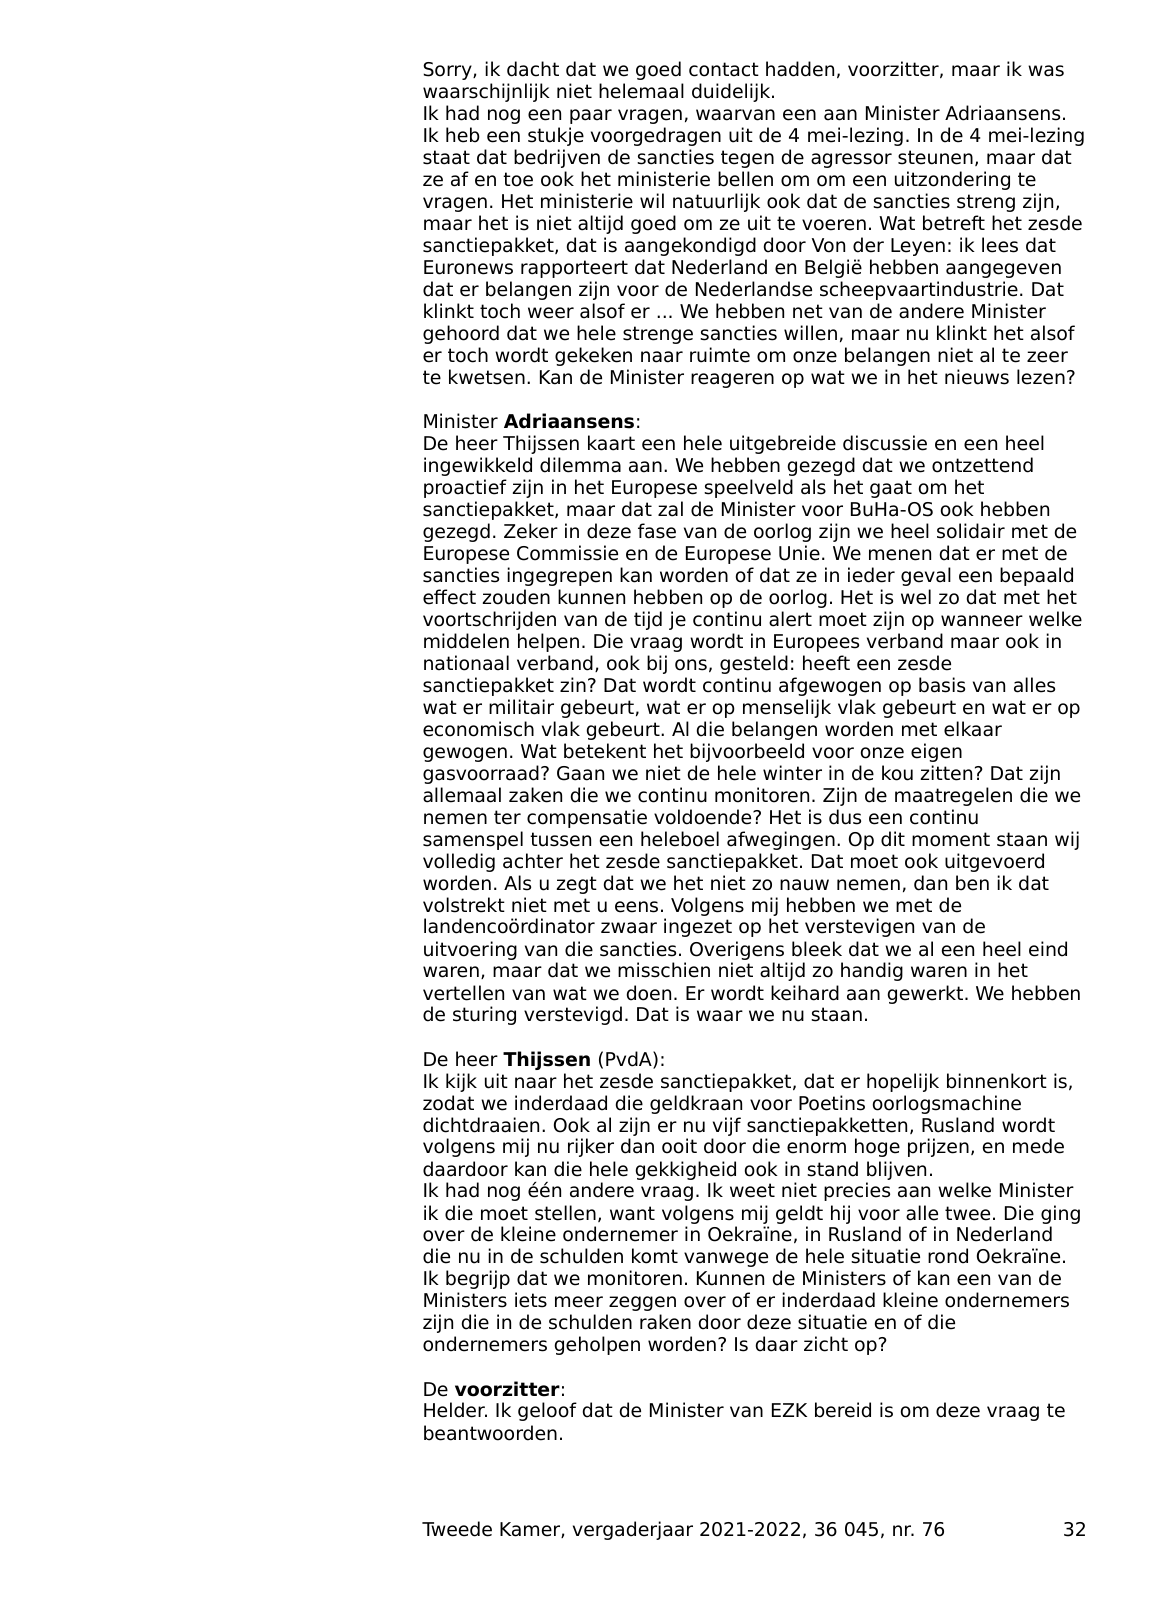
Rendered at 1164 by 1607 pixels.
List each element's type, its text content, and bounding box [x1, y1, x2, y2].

text Helder. Ik geloof dat de Minister van EZK bereid is om deze vraag te beantwoorden. [422, 1400, 1087, 1444]
text Ik had nog een paar vragen, waarvan een aan Minister Adriaansens. Ik heb een stukje voorgedragen uit de 4 mei-lezing. In de 4 mei-lezing staat dat bedrijven de sancties tegen de agressor steunen, maar dat ze af en toe ook het ministerie bellen om om een uitzondering te vragen. Het ministerie wil natuurlijk ook dat de sancties streng zijn, maar het is niet altijd goed om ze uit te voeren. Wat betreft het zesde sanctiepakket, dat is aangekondigd door Von der Leyen: ik lees dat Euronews rapporteert dat Nederland en België hebben aangegeven dat er belangen zijn voor de Nederlandse scheepvaartindustrie. Dat klinkt toch weer alsof er ... We hebben net van de andere Minister gehoord dat we hele strenge sancties willen, maar nu klinkt het alsof er toch wordt gekeken naar ruimte om onze belangen niet al te zeer te kwetsen. Kan de Minister reageren op wat we in het nieuws lezen? [422, 103, 1087, 389]
text Minister Adriaansens: [422, 411, 1087, 433]
text De voorzitter: [422, 1378, 1087, 1400]
text De heer Thijssen (PvdA): [422, 1048, 1087, 1071]
text De heer Thijssen kaart een hele uitgebreide discussie en een heel ingewikkeld dilemma aan. We hebben gezegd dat we ontzettend proactief zijn in het Europese speelveld als het gaat om het sanctiepakket, maar dat zal de Minister voor BuHa-OS ook hebben gezegd. Zeker in deze fase van de oorlog zijn we heel solidair met de Europese Commissie en de Europese Unie. We menen dat er met de sancties ingegrepen kan worden of dat ze in ieder geval een bepaald effect zouden kunnen hebben op de oorlog. Het is wel zo dat met het voortschrijden van de tijd je continu alert moet zijn op wanneer welke middelen helpen. Die vraag wordt in Europees verband maar ook in nationaal verband, ook bij ons, gesteld: heeft een zesde sanctiepakket zin? Dat wordt continu afgewogen op basis van alles wat er militair gebeurt, wat er op menselijk vlak gebeurt en wat er op economisch vlak gebeurt. Al die belangen worden met elkaar gewogen. Wat betekent het bijvoorbeeld voor onze eigen gasvoorraad? Gaan we niet de hele winter in de kou zitten? Dat zijn allemaal zaken die we continu monitoren. Zijn de maatregelen die we nemen ter compensatie voldoende? Het is dus een continu samenspel tussen een heleboel afwegingen. Op dit moment staan wij volledig achter het zesde sanctiepakket. Dat moet ook uitgevoerd worden. Als u zegt dat we het niet zo nauw nemen, dan ben ik dat volstrekt niet met u eens. Volgens mij hebben we met de landencoördinator zwaar ingezet op het verstevigen van de uitvoering van die sancties. Overigens bleek dat we al een heel eind waren, maar dat we misschien niet altijd zo handig waren in het vertellen van wat we doen. Er wordt keihard aan gewerkt. We hebben de sturing verstevigd. Dat is waar we nu staan. [422, 433, 1087, 1026]
text Ik had nog één andere vraag. Ik weet niet precies aan welke Minister ik die moet stellen, want volgens mij geldt hij voor alle twee. Die ging over de kleine ondernemer in Oekraïne, in Rusland of in Nederland die nu in de schulden komt vanwege de hele situatie rond Oekraïne. Ik begrijp dat we monitoren. Kunnen de Ministers of kan een van de Ministers iets meer zeggen over of er inderdaad kleine ondernemers zijn die in de schulden raken door deze situatie en of die ondernemers geholpen worden? Is daar zicht op? [422, 1180, 1087, 1356]
text Ik kijk uit naar het zesde sanctiepakket, dat er hopelijk binnenkort is, zodat we inderdaad die geldkraan voor Poetins oorlogsmachine dichtdraaien. Ook al zijn er nu vijf sanctiepakketten, Rusland wordt volgens mij nu rijker dan ooit door die enorm hoge prijzen, en mede daardoor kan die hele gekkigheid ook in stand blijven. [422, 1071, 1087, 1180]
text Sorry, ik dacht dat we goed contact hadden, voorzitter, maar ik was waarschijnlijk niet helemaal duidelijk. [422, 59, 1087, 103]
